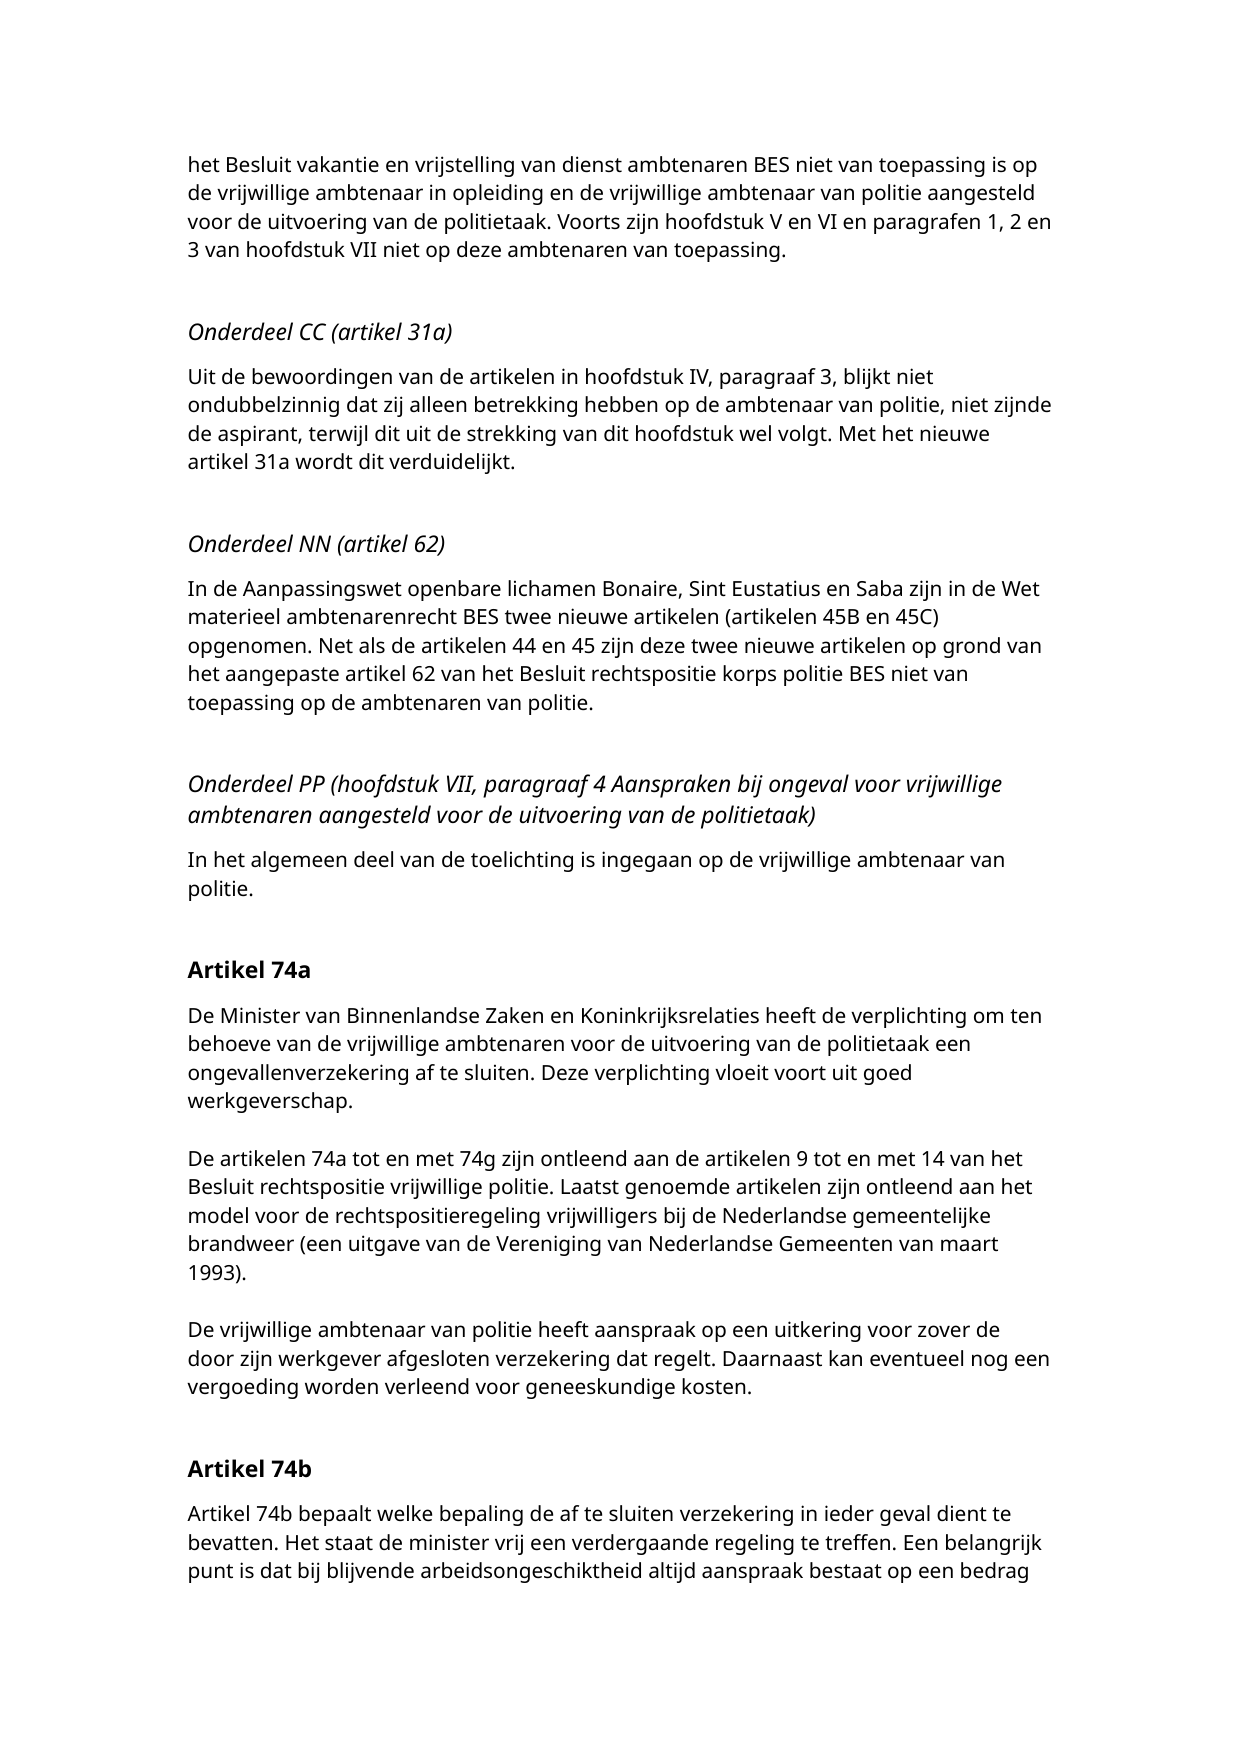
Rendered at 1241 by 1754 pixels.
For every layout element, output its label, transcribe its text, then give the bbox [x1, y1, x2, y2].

text De Minister van Binnenlandse Zaken en Koninkrijksrelaties heeft de verplichting om ten behoeve van de vrijwillige ambtenaren voor de uitvoering van de politietaak een ongevallenverzekering af te sluiten. Deze verplichting vloeit voort uit goed werkgeverschap. [187, 1001, 1053, 1114]
subtitle Onderdeel PP (hoofdstuk VII, paragraaf 4 Aanspraken bij ongeval voor vrijwillige ambtenaren aangesteld voor de uitvoering van de politietaak) [187, 768, 1053, 831]
text In het algemeen deel van de toelichting is ingegaan op de vrijwillige ambtenaar van politie. [187, 846, 1053, 902]
text het Besluit vakantie en vrijstelling van dienst ambtenaren BES niet van toepassing is op de vrijwillige ambtenaar in opleiding en de vrijwillige ambtenaar van politie aangesteld voor de uitvoering van de politietaak. Voorts zijn hoofdstuk V en VI en paragrafen 1, 2 en 3 van hoofdstuk VII niet op deze ambtenaren van toepassing. [187, 150, 1053, 264]
subtitle Artikel 74b [187, 1453, 1053, 1484]
text Uit de bewoordingen van de artikelen in hoofdstuk IV, paragraaf 3, blijkt niet ondubbelzinnig dat zij alleen betrekking hebben op de ambtenaar van politie, niet zijnde de aspirant, terwijl dit uit de strekking van dit hoofdstuk wel volgt. Met het nieuwe artikel 31a wordt dit verduidelijkt. [187, 362, 1053, 476]
text De artikelen 74a tot en met 74g zijn ontleend aan de artikelen 9 tot en met 14 van het Besluit rechtspositie vrijwillige politie. Laatst genoemde artikelen zijn ontleend aan het model voor de rechtspositieregeling vrijwilligers bij de Nederlandse gemeentelijke brandweer (een uitgave van de Vereniging van Nederlandse Gemeenten van maart 1993). [187, 1144, 1053, 1286]
subtitle Onderdeel CC (artikel 31a) [187, 316, 1053, 347]
text De vrijwillige ambtenaar van politie heeft aanspraak op een uitkering voor zover de door zijn werkgever afgesloten verzekering dat regelt. Daarnaast kan eventueel nog een vergoeding worden verleend voor geneeskundige kosten. [187, 1316, 1053, 1401]
text In de Aanpassingswet openbare lichamen Bonaire, Sint Eustatius en Saba zijn in de Wet materieel ambtenarenrecht BES twee nieuwe artikelen (artikelen 45B en 45C) opgenomen. Net als de artikelen 44 en 45 zijn deze twee nieuwe artikelen op grond van het aangepaste artikel 62 van het Besluit rechtspositie korps politie BES niet van toepassing op de ambtenaren van politie. [187, 574, 1053, 716]
subtitle Artikel 74a [187, 954, 1053, 986]
subtitle Onderdeel NN (artikel 62) [187, 528, 1053, 559]
text Artikel 74b bepaalt welke bepaling de af te sluiten verzekering in ieder geval dient te bevatten. Het staat de minister vrij een verdergaande regeling te treffen. Een belangrijk punt is dat bij blijvende arbeidsongeschiktheid altijd aanspraak bestaat op een bedrag [187, 1499, 1053, 1584]
